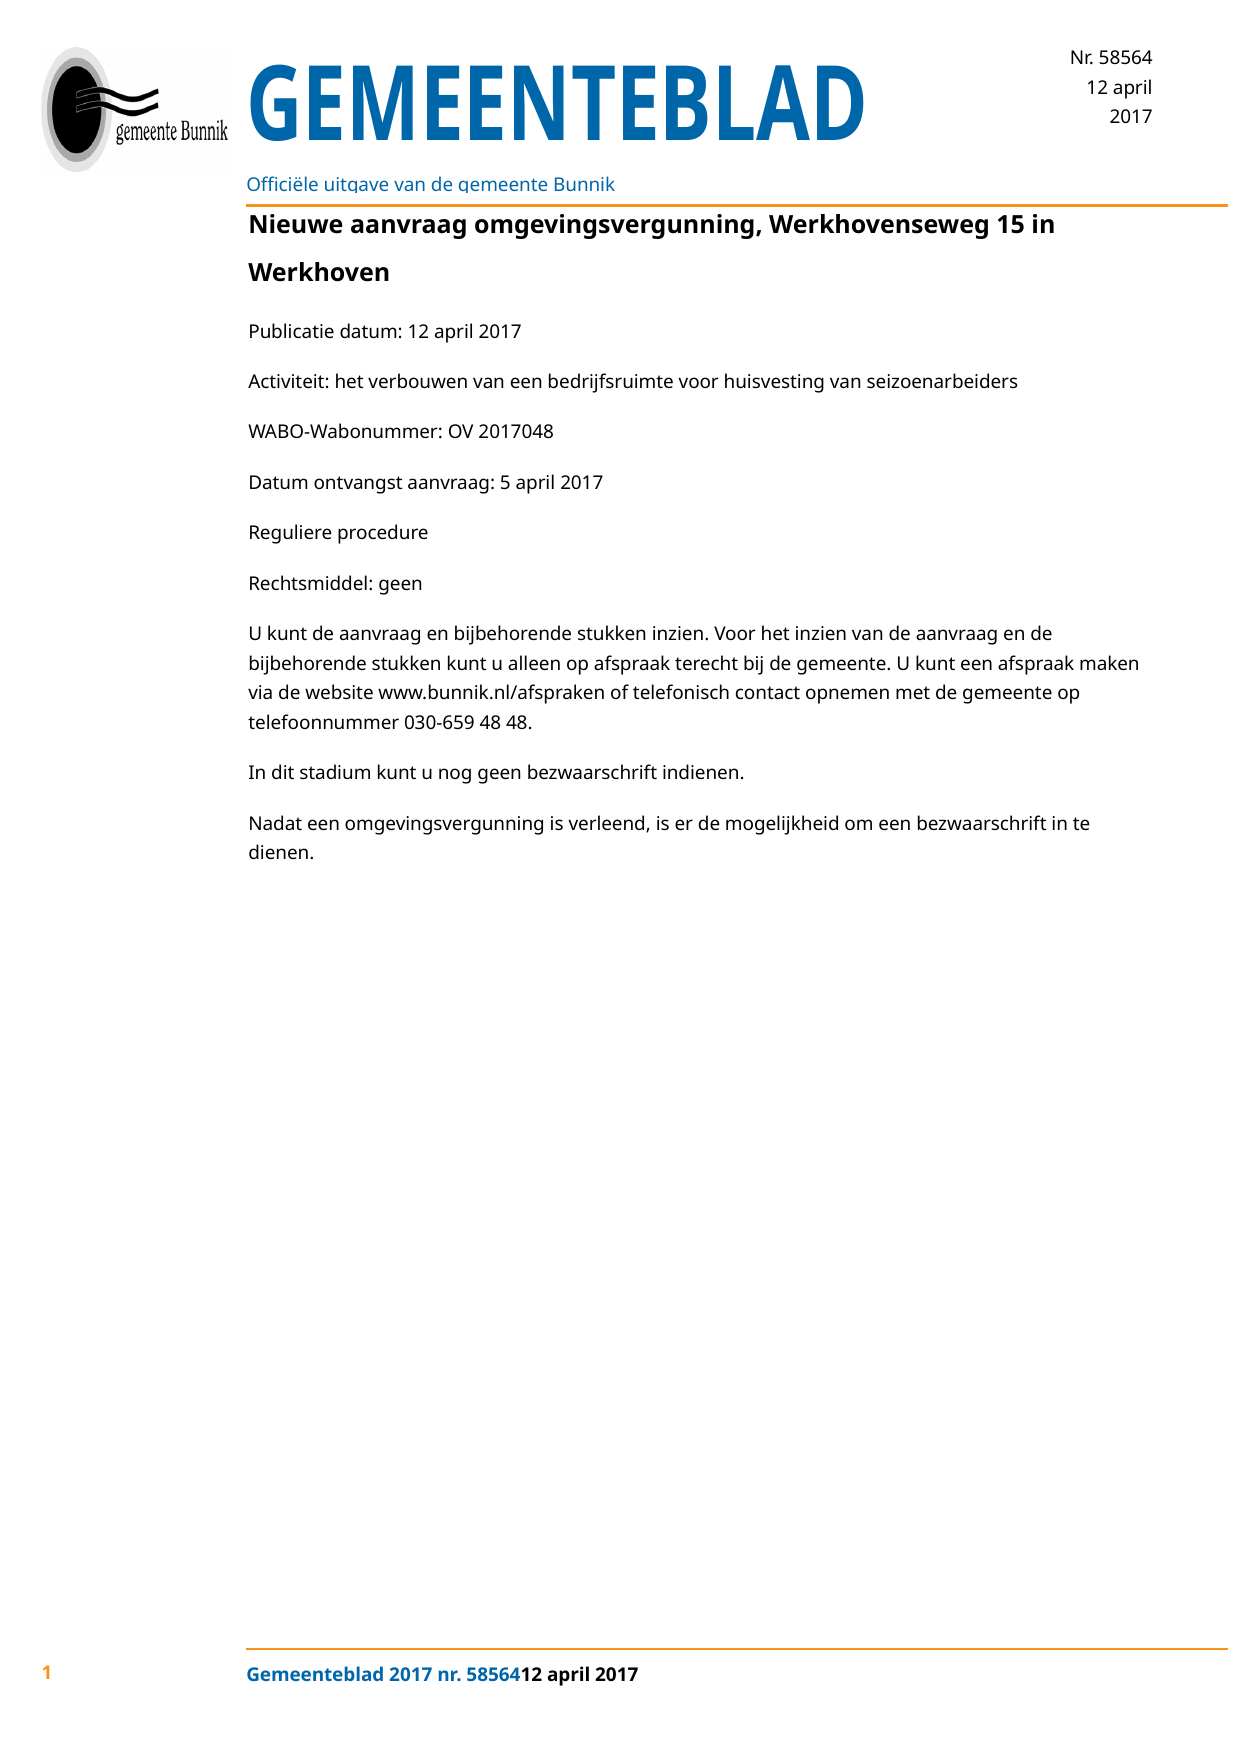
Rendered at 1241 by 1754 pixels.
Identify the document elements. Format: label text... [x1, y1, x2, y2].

text Publicatie datum: 12 april 2017 [248, 318, 1152, 344]
text Rechtsmiddel: geen [248, 570, 1152, 596]
picture [41, 47, 231, 172]
text WABO-Wabonummer: OV 2017048 [248, 419, 1152, 444]
text U kunt de aanvraag en bijbehorende stukken inzien. Voor het inzien van de aanvraag en de bijbehorende stukken kunt u alleen op afspraak terecht bij de gemeente. U kunt een afspraak maken via de website www.bunnik.nl/afspraken of telefonisch contact opnemen met de gemeente op telefoonnummer 030-659 48 48. [248, 620, 1152, 735]
text Reguliere procedure [248, 519, 1152, 545]
text In dit stadium kunt u nog geen bezwaarschrift indienen. [248, 759, 1152, 785]
text Datum ontvangst aanvraag: 5 april 2017 [248, 469, 1152, 495]
text Nieuwe aanvraag omgevingsvergunning, Werkhovenseweg 15 in Werkhoven [248, 207, 1152, 288]
text Nadat een omgevingsvergunning is verleend, is er de mogelijkheid om een bezwaarschrift in te dienen. [248, 810, 1152, 865]
text Activiteit: het verbouwen van een bedrijfsruimte voor huisvesting van seizoenarbeiders [248, 368, 1152, 394]
